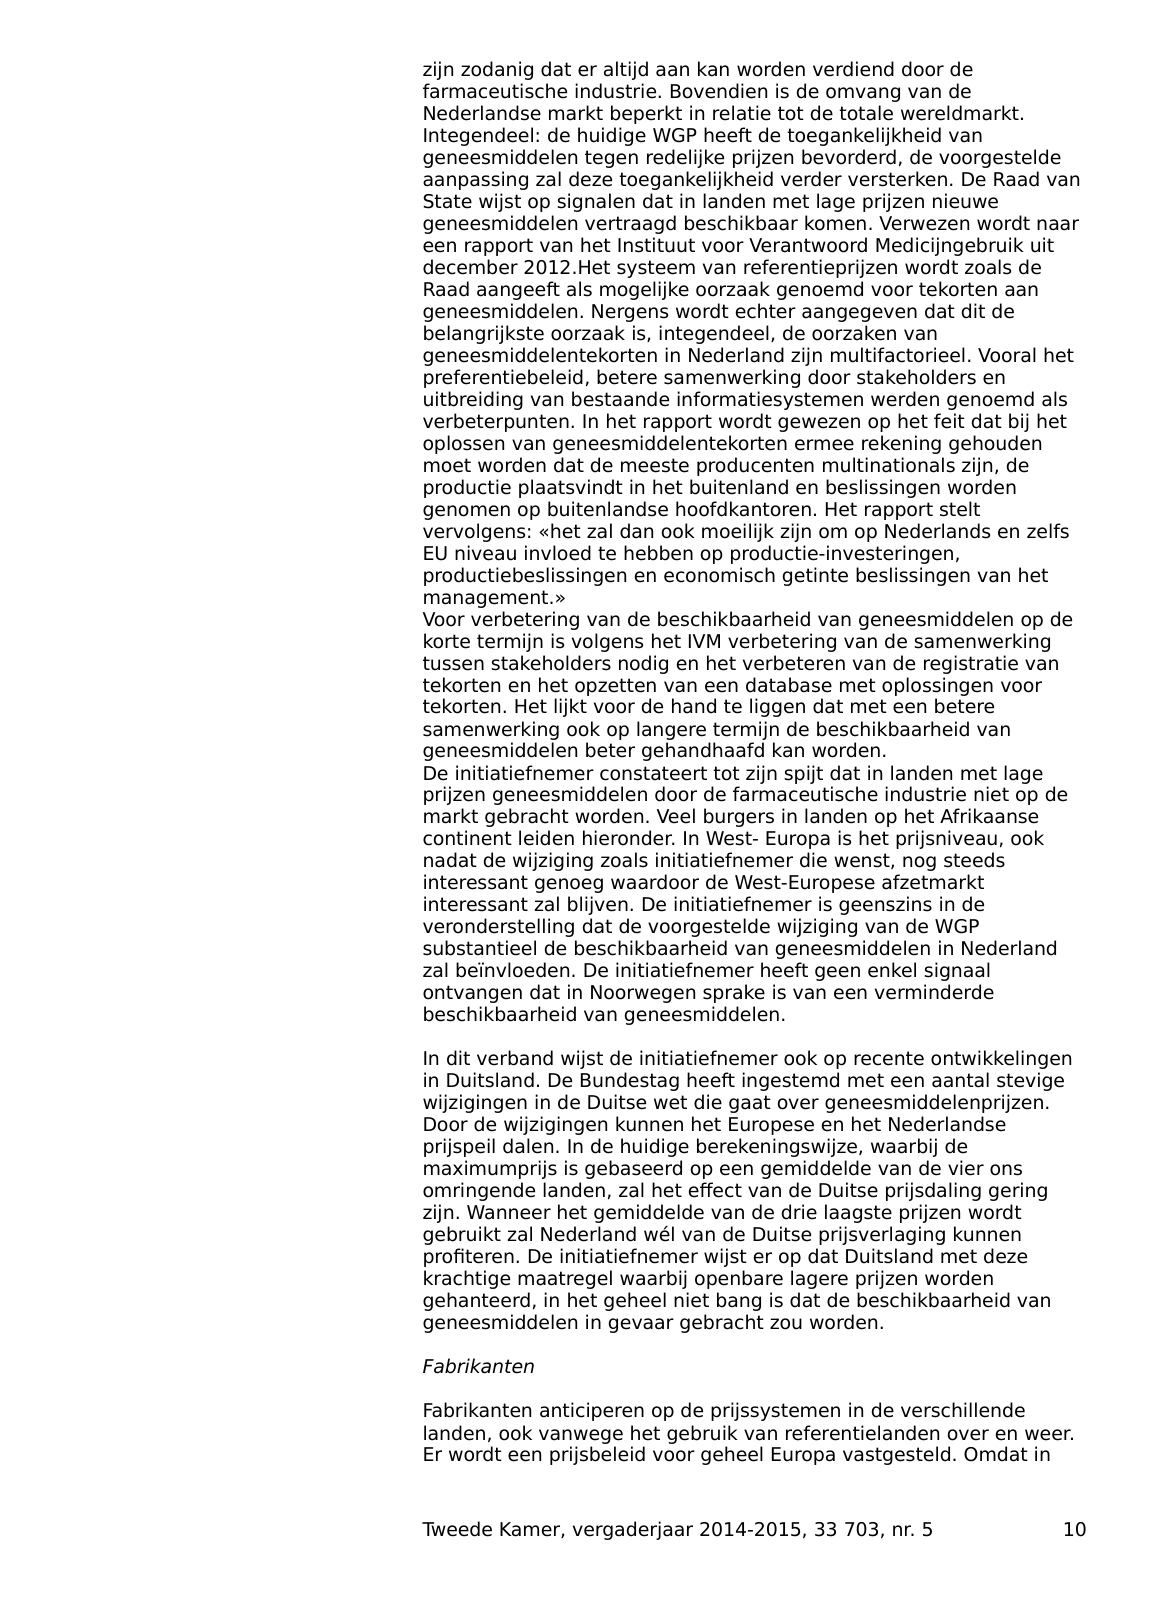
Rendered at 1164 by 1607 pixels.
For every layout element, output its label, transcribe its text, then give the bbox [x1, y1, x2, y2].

text Integendeel: de huidige WGP heeft de toegankelijkheid van geneesmiddelen tegen redelijke prijzen bevorderd, de voorgestelde aanpassing zal deze toegankelijkheid verder versterken. De Raad van State wijst op signalen dat in landen met lage prijzen nieuwe geneesmiddelen vertraagd beschikbaar komen. Verwezen wordt naar een rapport van het Instituut voor Verantwoord Medicijngebruik uit december 2012.Het systeem van referentieprijzen wordt zoals de Raad aangeeft als mogelijke oorzaak genoemd voor tekorten aan geneesmiddelen. Nergens wordt echter aangegeven dat dit de belangrijkste oorzaak is, integendeel, de oorzaken van geneesmiddelentekorten in Nederland zijn multifactorieel. Vooral het preferentiebeleid, betere samenwerking door stakeholders en uitbreiding van bestaande informatiesystemen werden genoemd als verbeterpunten. In het rapport wordt gewezen op het feit dat bij het oplossen van geneesmiddelentekorten ermee rekening gehouden moet worden dat de meeste producenten multinationals zijn, de productie plaatsvindt in het buitenland en beslissingen worden genomen op buitenlandse hoofdkantoren. Het rapport stelt vervolgens: «het zal dan ook moeilijk zijn om op Nederlands en zelfs EU niveau invloed te hebben op productie-investeringen, productiebeslissingen en economisch getinte beslissingen van het management.» [422, 125, 1087, 608]
text In dit verband wijst de initiatiefnemer ook op recente ontwikkelingen in Duitsland. De Bundestag heeft ingestemd met een aantal stevige wijzigingen in de Duitse wet die gaat over geneesmiddelenprijzen. Door de wijzigingen kunnen het Europese en het Nederlandse prijspeil dalen. In de huidige berekeningswijze, waarbij de maximumprijs is gebaseerd op een gemiddelde van de vier ons omringende landen, zal het effect van de Duitse prijsdaling gering zijn. Wanneer het gemiddelde van de drie laagste prijzen wordt gebruikt zal Nederland wél van de Duitse prijsverlaging kunnen profiteren. De initiatiefnemer wijst er op dat Duitsland met deze krachtige maatregel waarbij openbare lagere prijzen worden gehanteerd, in het geheel niet bang is dat de beschikbaarheid van geneesmiddelen in gevaar gebracht zou worden. [422, 1048, 1087, 1334]
text De initiatiefnemer constateert tot zijn spijt dat in landen met lage prijzen geneesmiddelen door de farmaceutische industrie niet op de markt gebracht worden. Veel burgers in landen op het Afrikaanse continent leiden hieronder. In West- Europa is het prijsniveau, ook nadat de wijziging zoals initiatiefnemer die wenst, nog steeds interessant genoeg waardoor de West-Europese afzetmarkt interessant zal blijven. De initiatiefnemer is geenszins in de veronderstelling dat de voorgestelde wijziging van de WGP substantieel de beschikbaarheid van geneesmiddelen in Nederland zal beïnvloeden. De initiatiefnemer heeft geen enkel signaal ontvangen dat in Noorwegen sprake is van een verminderde beschikbaarheid van geneesmiddelen. [422, 762, 1087, 1026]
text Voor verbetering van de beschikbaarheid van geneesmiddelen op de korte termijn is volgens het IVM verbetering van de samenwerking tussen stakeholders nodig en het verbeteren van de registratie van tekorten en het opzetten van een database met oplossingen voor tekorten. Het lijkt voor de hand te liggen dat met een betere samenwerking ook op langere termijn de beschikbaarheid van geneesmiddelen beter gehandhaafd kan worden. [422, 608, 1087, 762]
text Fabrikanten anticiperen op de prijssystemen in de verschillende landen, ook vanwege het gebruik van referentielanden over en weer. Er wordt een prijsbeleid voor geheel Europa vastgesteld. Omdat in [422, 1400, 1087, 1466]
subtitle Fabrikanten [422, 1356, 1087, 1378]
text zijn zodanig dat er altijd aan kan worden verdiend door de farmaceutische industrie. Bovendien is de omvang van de Nederlandse markt beperkt in relatie tot de totale wereldmarkt. [422, 59, 1087, 125]
